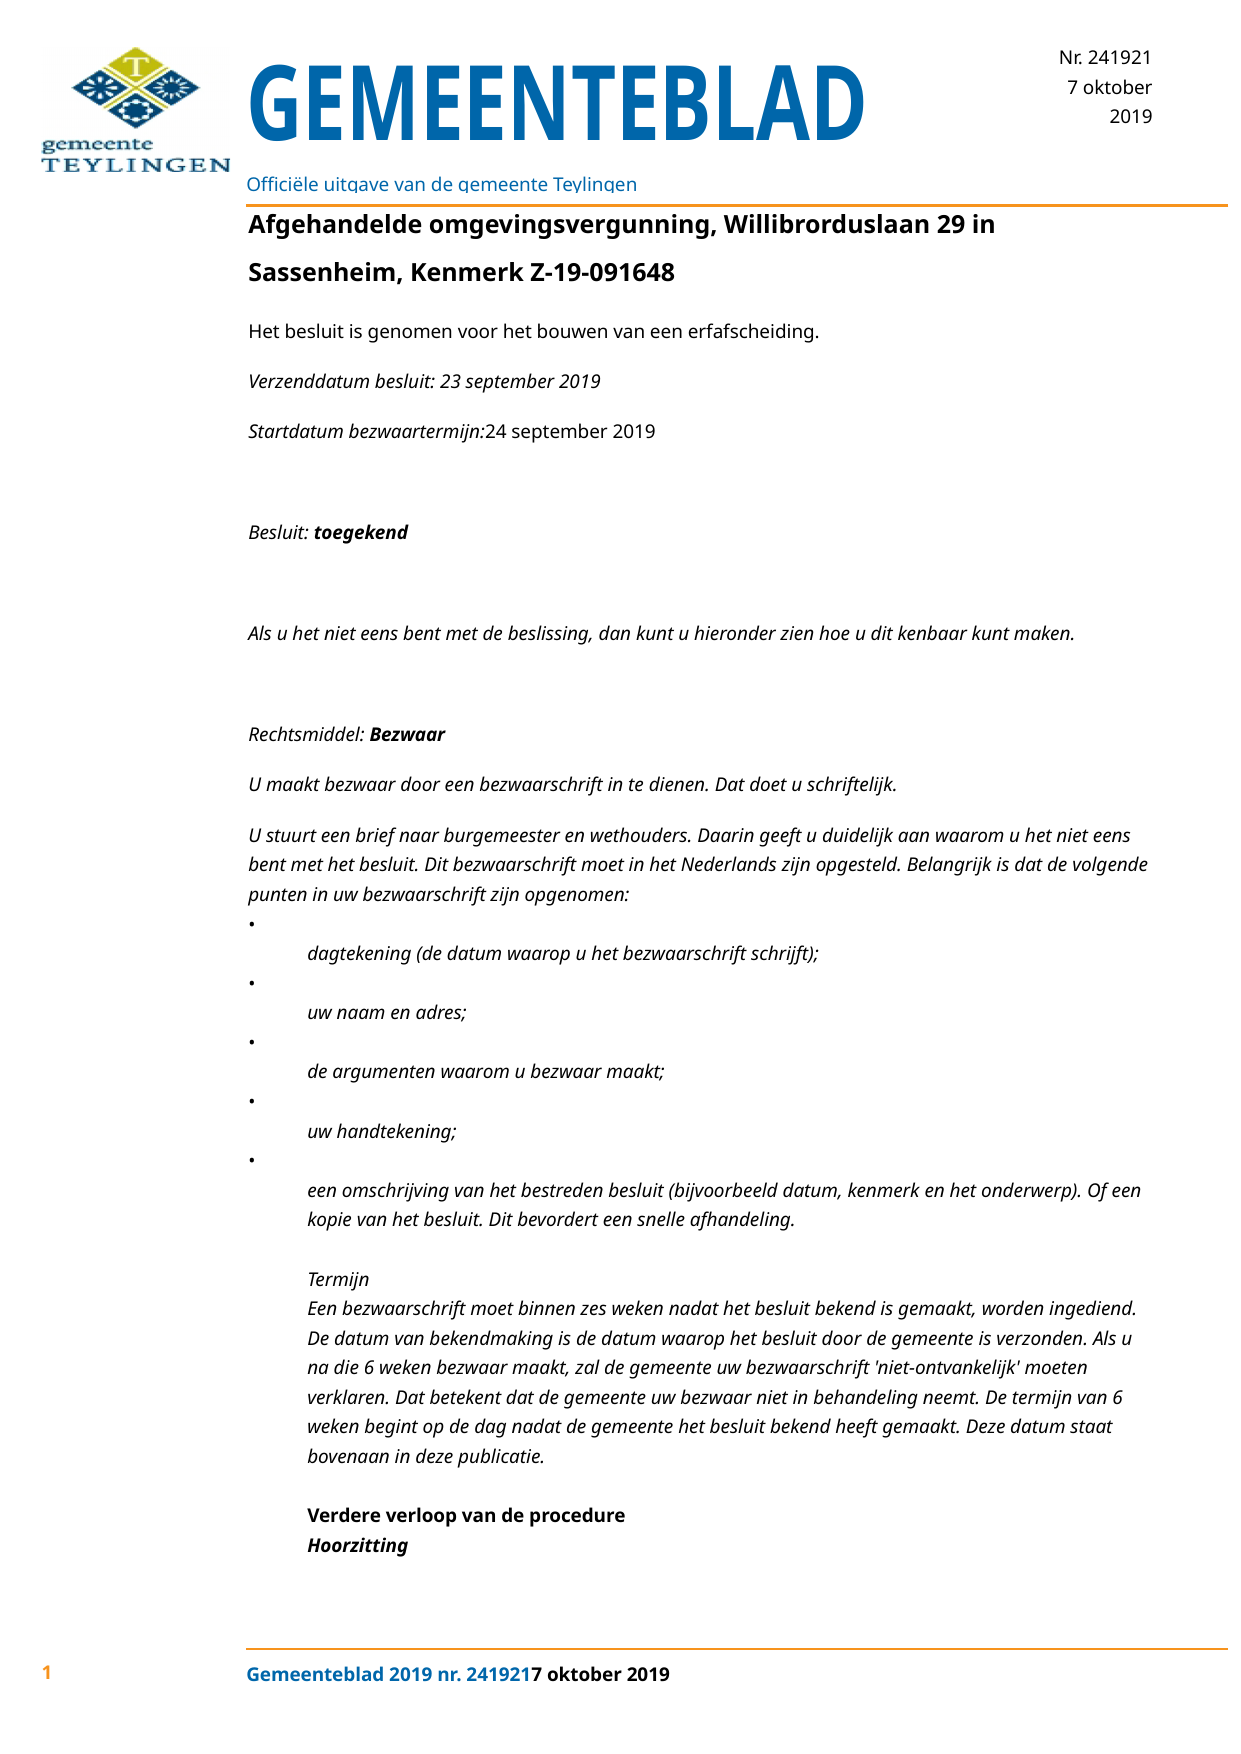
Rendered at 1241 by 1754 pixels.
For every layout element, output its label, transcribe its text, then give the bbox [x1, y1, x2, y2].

text Rechtsmiddel: Bezwaar [248, 721, 1152, 747]
text Als u het niet eens bent met de beslissing, dan kunt u hieronder zien hoe u dit kenbaar kunt maken. [248, 620, 1152, 646]
text Afgehandelde omgevingsvergunning, Willibrorduslaan 29 in Sassenheim, Kenmerk Z-19-091648 [248, 207, 1152, 288]
text Verzenddatum besluit: 23 september 2019 [248, 368, 1152, 394]
text Startdatum bezwaartermijn:24 september 2019 [248, 419, 1152, 444]
text Besluit: toegekend [248, 519, 1152, 545]
text U maakt bezwaar door een bezwaarschrift in te dienen. Dat doet u schriftelijk. [248, 772, 1152, 797]
text U stuurt een brief naar burgemeester en wethouders. Daarin geeft u duidelijk aan waarom u het niet eens bent met het besluit. Dit bezwaarschrift moet in het Nederlands zijn opgesteld. Belangrijk is dat de volgende punten in uw bezwaarschrift zijn opgenomen: [248, 822, 1152, 907]
picture [41, 47, 231, 172]
list de argumenten waarom u bezwaar maakt; [248, 1059, 1152, 1084]
list dagtekening (de datum waarop u het bezwaarschrift schrijft); [248, 940, 1152, 966]
list uw naam en adres; [248, 999, 1152, 1025]
list Een bezwaarschrift moet binnen zes weken nadat het besluit bekend is gemaakt, worden ingediend. De datum van bekendmaking is de datum waarop het besluit door de gemeente is verzonden. Als u na die 6 weken bezwaar maakt, zal de gemeente uw bezwaarschrift 'niet-ontvankelijk' moeten verklaren. Dat betekent dat de gemeente uw bezwaar niet in behandeling neemt. De termijn van 6 weken begint op de dag nadat de gemeente het besluit bekend heeft gemaakt. Deze datum staat bovenaan in deze publicatie. [248, 1295, 1152, 1469]
list Hoorzitting [248, 1532, 1152, 1558]
list een omschrijving van het bestreden besluit (bijvoorbeeld datum, kenmerk en het onderwerp). Of een kopie van het besluit. Dit bevordert een snelle afhandeling. [248, 1177, 1152, 1232]
list Verdere verloop van de procedure [248, 1502, 1152, 1528]
text Het besluit is genomen voor het bouwen van een erfafscheiding. [248, 318, 1152, 344]
list Termijn [248, 1266, 1152, 1292]
list uw handtekening; [248, 1118, 1152, 1144]
